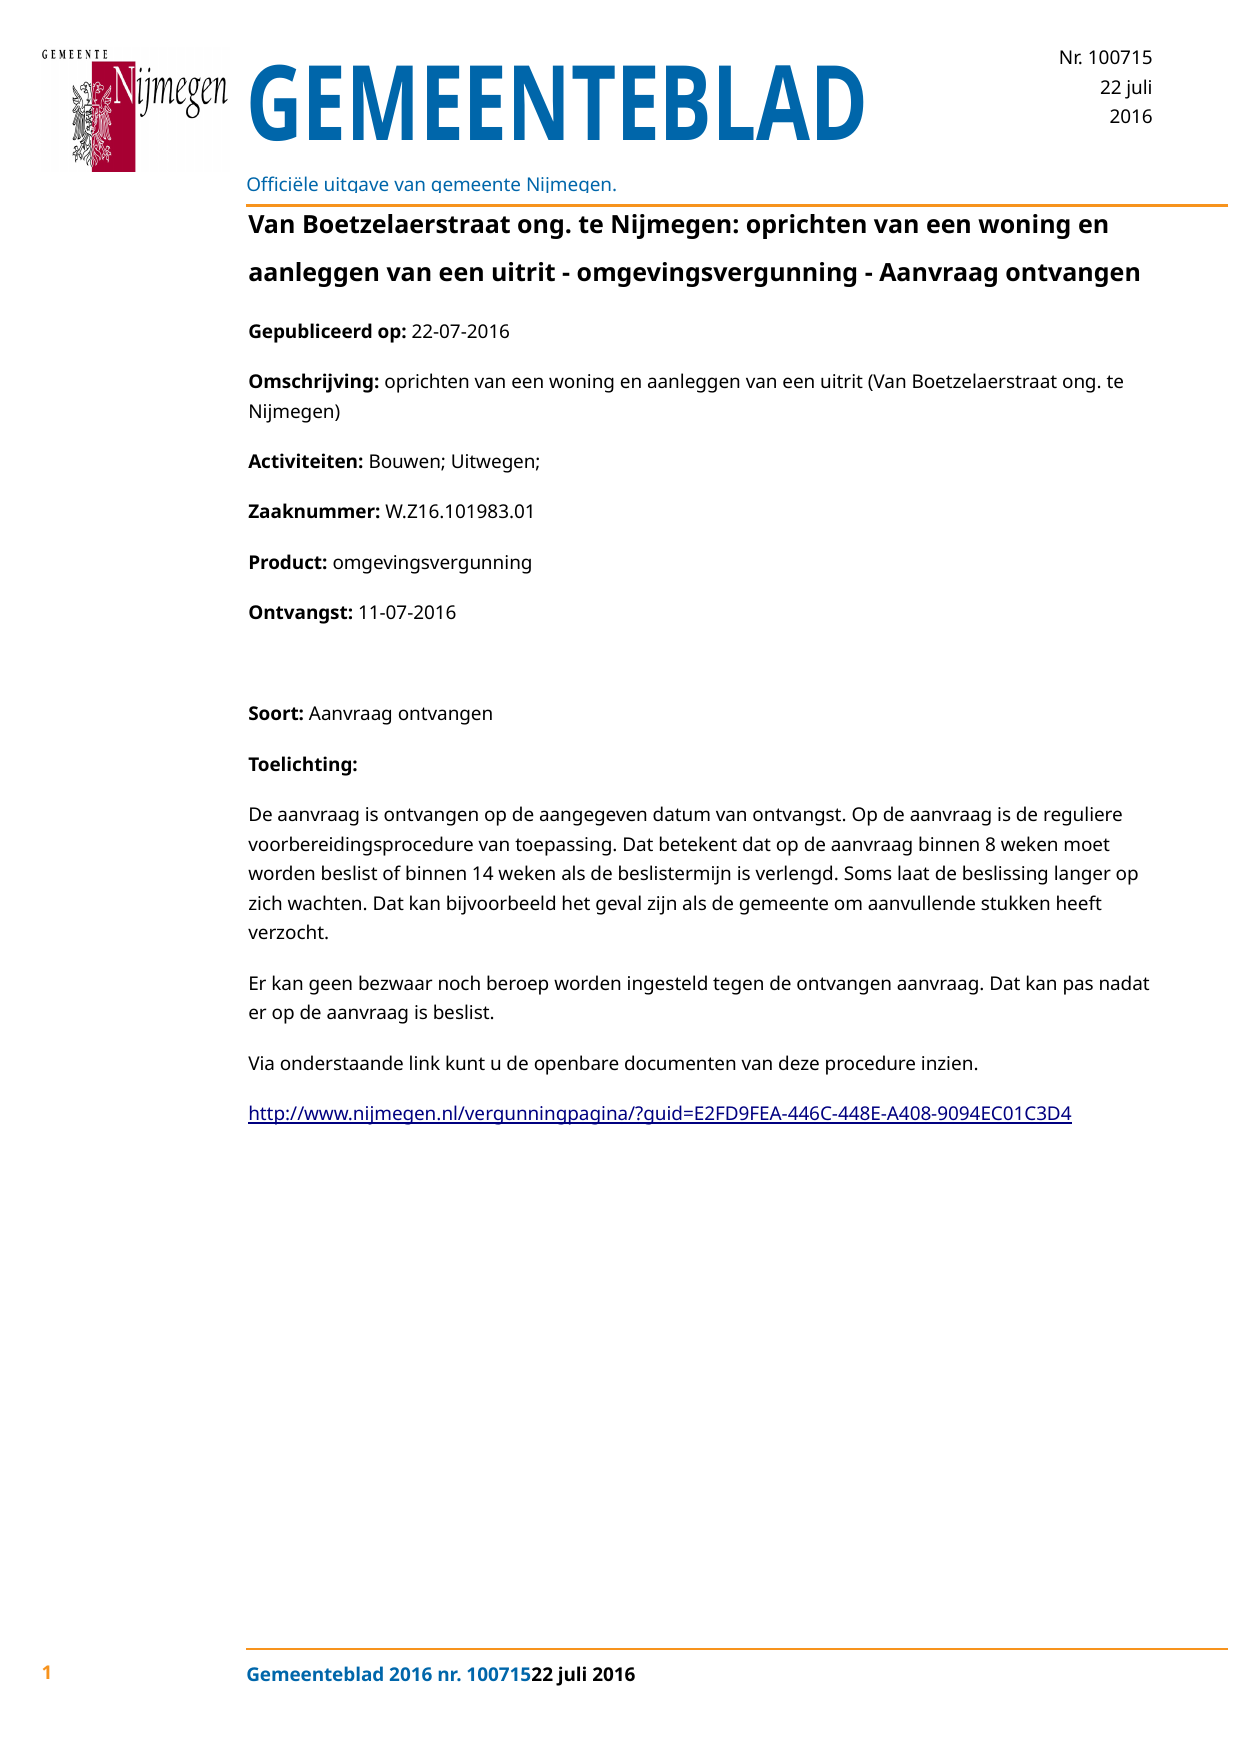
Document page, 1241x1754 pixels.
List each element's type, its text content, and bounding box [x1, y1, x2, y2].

text http://www.nijmegen.nl/vergunningpagina/?guid=E2FD9FEA-446C-448E-A408-9094EC01C3D4 [248, 1100, 1152, 1126]
picture [41, 47, 231, 172]
text Soort: Aanvraag ontvangen [248, 700, 1152, 726]
text De aanvraag is ontvangen op de aangegeven datum van ontvangst. Op de aanvraag is de reguliere voorbereidingsprocedure van toepassing. Dat betekent dat op de aanvraag binnen 8 weken moet worden beslist of binnen 14 weken als de beslistermijn is verlengd. Soms laat de beslissing langer op zich wachten. Dat kan bijvoorbeeld het geval zijn als de gemeente om aanvullende stukken heeft verzocht. [248, 801, 1152, 945]
text Gepubliceerd op: 22-07-2016 [248, 318, 1152, 344]
text Toelichting: [248, 751, 1152, 777]
text Via onderstaande link kunt u de openbare documenten van deze procedure inzien. [248, 1050, 1152, 1076]
text Zaaknummer: W.Z16.101983.01 [248, 499, 1152, 524]
text Omschrijving: oprichten van een woning en aanleggen van een uitrit (Van Boetzelaerstraat ong. te Nijmegen) [248, 368, 1152, 424]
text Ontvangst: 11-07-2016 [248, 599, 1152, 625]
text Activiteiten: Bouwen; Uitwegen; [248, 448, 1152, 474]
text Product: omgevingsvergunning [248, 549, 1152, 575]
text Er kan geen bezwaar noch beroep worden ingesteld tegen de ontvangen aanvraag. Dat kan pas nadat er op de aanvraag is beslist. [248, 970, 1152, 1025]
text Van Boetzelaerstraat ong. te Nijmegen: oprichten van een woning en aanleggen van een uitrit - omgevingsvergunning - Aanvraag ontvangen [248, 207, 1152, 288]
